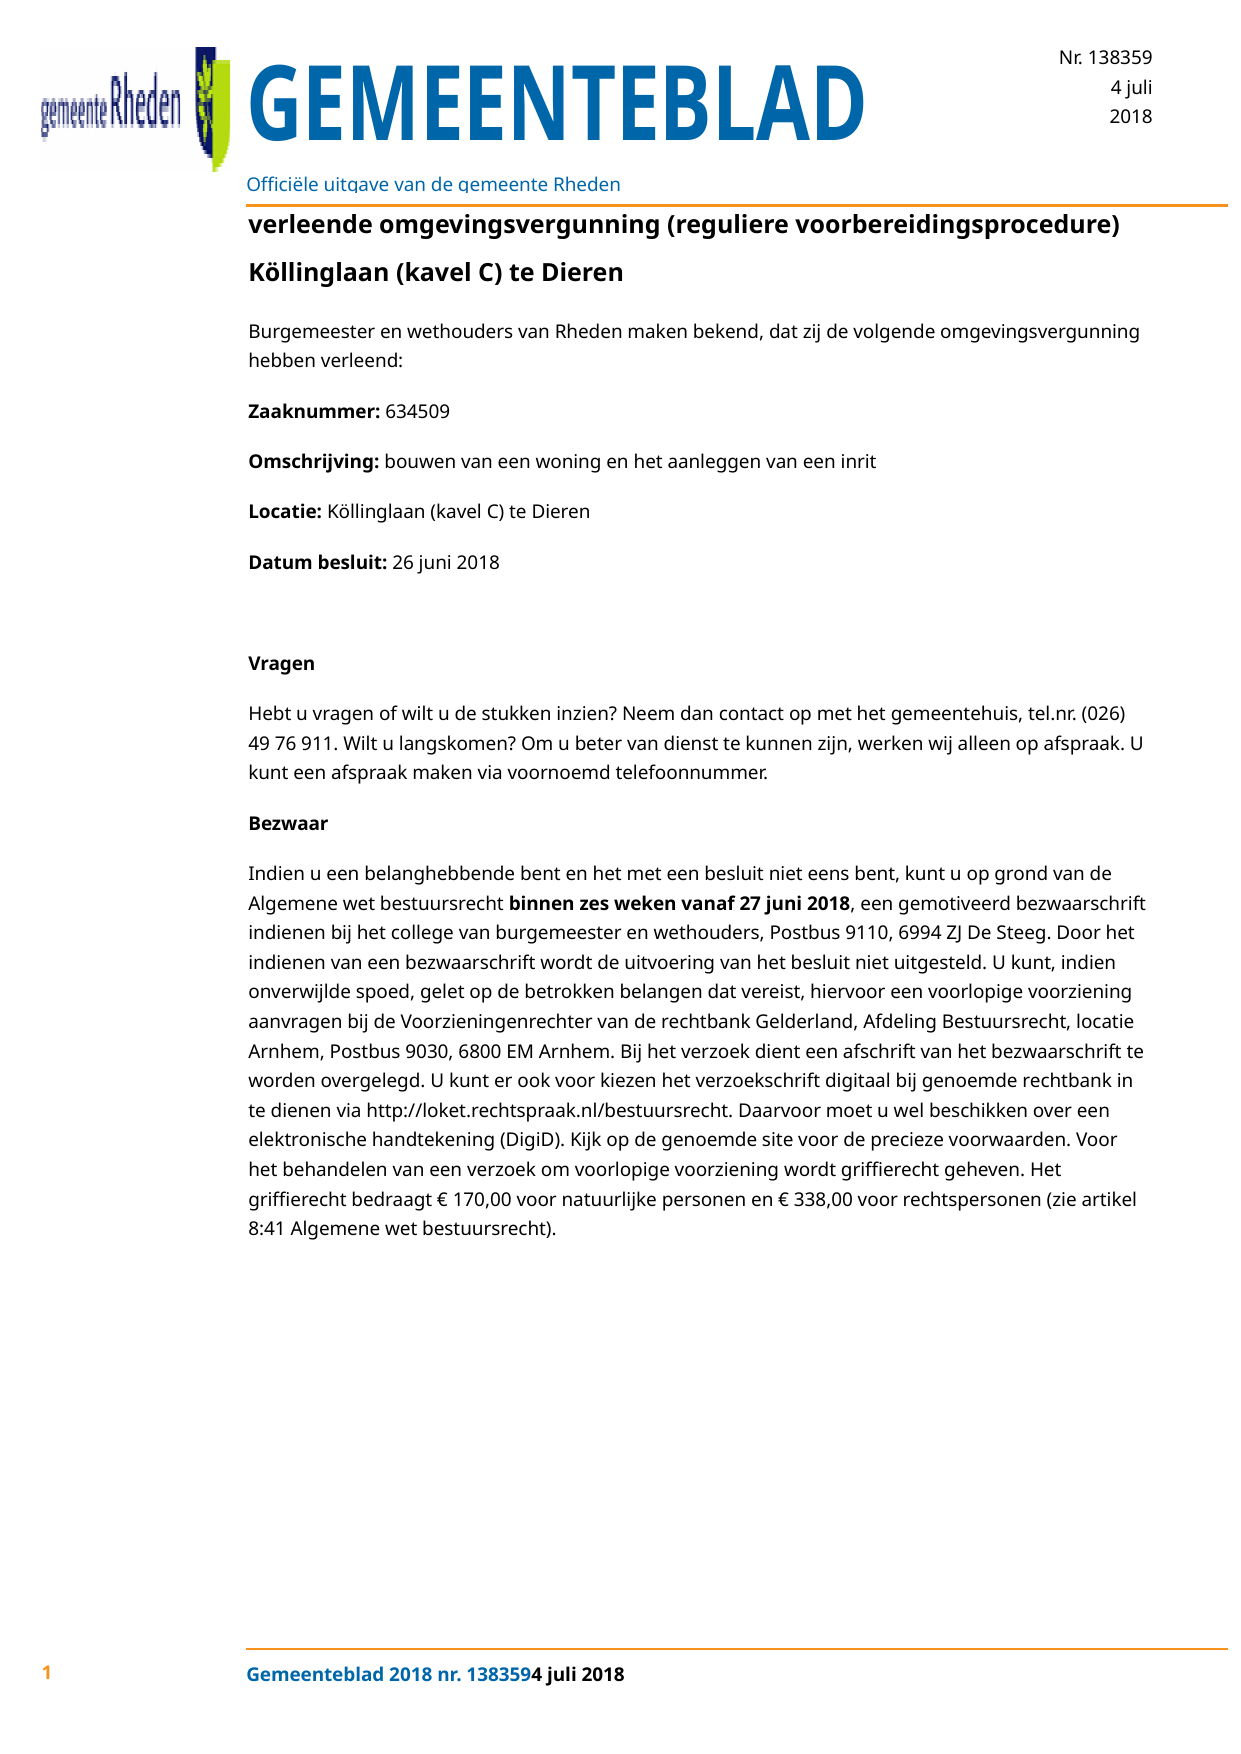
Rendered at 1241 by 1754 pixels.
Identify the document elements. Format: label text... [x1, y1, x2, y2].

text Vragen [248, 650, 1152, 676]
text Indien u een belanghebbende bent en het met een besluit niet eens bent, kunt u op grond van de Algemene wet bestuursrecht binnen zes weken vanaf 27 juni 2018, een gemotiveerd bezwaarschrift indienen bij het college van burgemeester en wethouders, Postbus 9110, 6994 ZJ De Steeg. Door het indienen van een bezwaarschrift wordt de uitvoering van het besluit niet uitgesteld. U kunt, indien onverwijlde spoed, gelet op de betrokken belangen dat vereist, hiervoor een voorlopige voorziening aanvragen bij de Voorzieningenrechter van de rechtbank Gelderland, Afdeling Bestuursrecht, locatie Arnhem, Postbus 9030, 6800 EM Arnhem. Bij het verzoek dient een afschrift van het bezwaarschrift te worden overgelegd. U kunt er ook voor kiezen het verzoekschrift digitaal bij genoemde rechtbank in te dienen via http://loket.rechtspraak.nl/bestuursrecht. Daarvoor moet u wel beschikken over een elektronische handtekening (DigiD). Kijk op de genoemde site voor de precieze voorwaarden. Voor het behandelen van een verzoek om voorlopige voorziening wordt griffierecht geheven. Het griffierecht bedraagt € 170,00 voor natuurlijke personen en € 338,00 voor rechtspersonen (zie artikel 8:41 Algemene wet bestuursrecht). [248, 860, 1152, 1241]
text Omschrijving: bouwen van een woning en het aanleggen van een inrit [248, 448, 1152, 474]
text verleende omgevingsvergunning (reguliere voorbereidingsprocedure) Köllinglaan (kavel C) te Dieren [248, 207, 1152, 288]
picture [41, 47, 231, 172]
text Hebt u vragen of wilt u de stukken inzien? Neem dan contact op met het gemeentehuis, tel.nr. (026) 49 76 911. Wilt u langskomen? Om u beter van dienst te kunnen zijn, werken wij alleen op afspraak. U kunt een afspraak maken via voornoemd telefoonnummer. [248, 700, 1152, 785]
text Zaaknummer: 634509 [248, 398, 1152, 424]
text Locatie: Köllinglaan (kavel C) te Dieren [248, 499, 1152, 524]
text Datum besluit: 26 juni 2018 [248, 549, 1152, 575]
text Bezwaar [248, 810, 1152, 836]
text Burgemeester en wethouders van Rheden maken bekend, dat zij de volgende omgevingsvergunning hebben verleend: [248, 318, 1152, 373]
